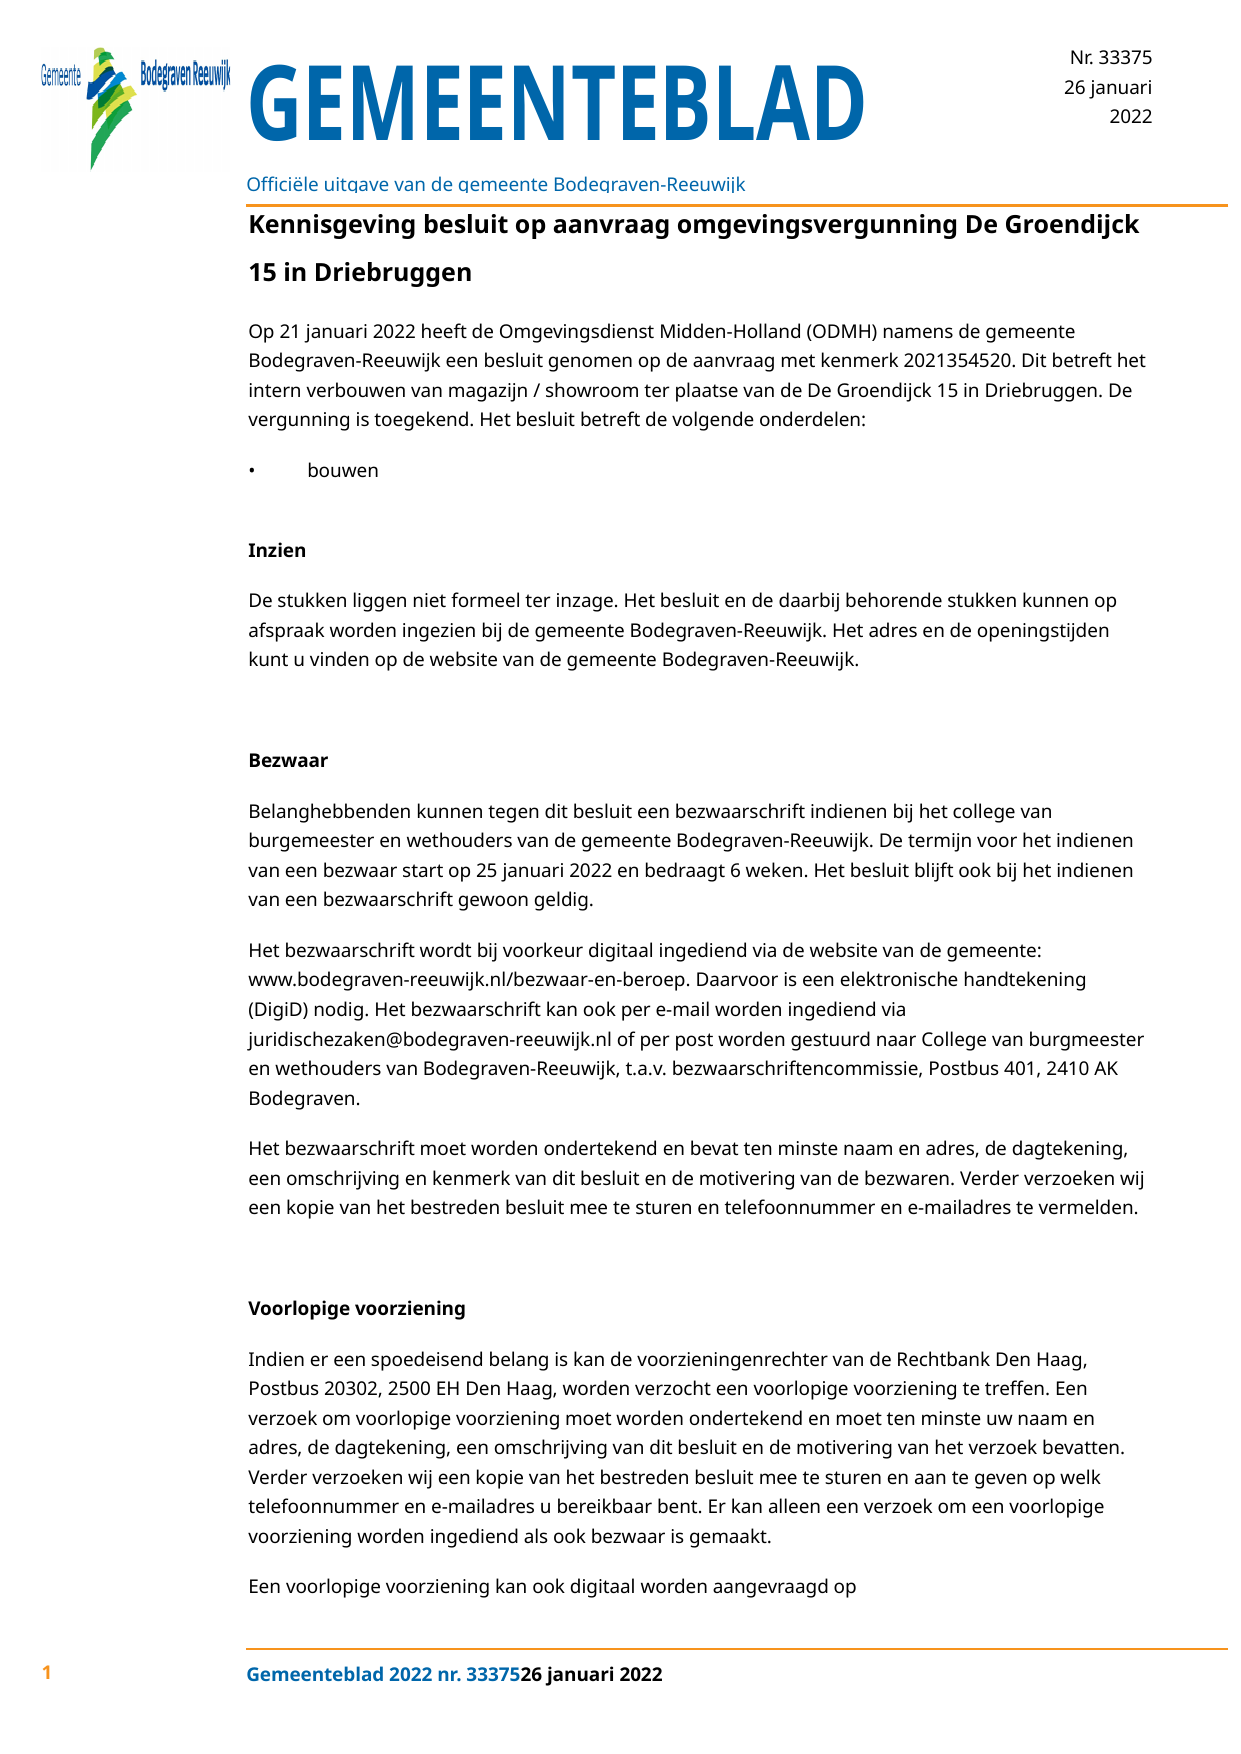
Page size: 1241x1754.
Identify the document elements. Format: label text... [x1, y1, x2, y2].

picture [41, 47, 231, 172]
text Een voorlopige voorziening kan ook digitaal worden aangevraagd op [248, 1574, 1152, 1599]
text Bezwaar [248, 747, 1152, 773]
list bouwen [248, 457, 1152, 483]
text Inzien [248, 537, 1152, 563]
text Het bezwaarschrift wordt bij voorkeur digitaal ingediend via de website van de gemeente: www.bodegraven-reeuwijk.nl/bezwaar-en-beroep. Daarvoor is een elektronische handtekening (DigiD) nodig. Het bezwaarschrift kan ook per e-mail worden ingediend via juridischezaken@bodegraven-reeuwijk.nl of per post worden gestuurd naar College van burgmeester en wethouders van Bodegraven-Reeuwijk, t.a.v. bezwaarschriftencommissie, Postbus 401, 2410 AK Bodegraven. [248, 937, 1152, 1111]
text Op 21 januari 2022 heeft de Omgevingsdienst Midden-Holland (ODMH) namens de gemeente Bodegraven-Reeuwijk een besluit genomen op de aanvraag met kenmerk 2021354520. Dit betreft het intern verbouwen van magazijn / showroom ter plaatse van de De Groendijck 15 in Driebruggen. De vergunning is toegekend. Het besluit betreft de volgende onderdelen: [248, 318, 1152, 432]
text Voorlopige voorziening [248, 1295, 1152, 1321]
text De stukken liggen niet formeel ter inzage. Het besluit en de daarbij behorende stukken kunnen op afspraak worden ingezien bij de gemeente Bodegraven-Reeuwijk. Het adres en de openingstijden kunt u vinden op de website van de gemeente Bodegraven-Reeuwijk. [248, 587, 1152, 672]
text Belanghebbenden kunnen tegen dit besluit een bezwaarschrift indienen bij het college van burgemeester en wethouders van de gemeente Bodegraven-Reeuwijk. De termijn voor het indienen van een bezwaar start op 25 januari 2022 en bedraagt 6 weken. Het besluit blijft ook bij het indienen van een bezwaarschrift gewoon geldig. [248, 798, 1152, 912]
text Kennisgeving besluit op aanvraag omgevingsvergunning De Groendijck 15 in Driebruggen [248, 207, 1152, 288]
text Indien er een spoedeisend belang is kan de voorzieningenrechter van de Rechtbank Den Haag, Postbus 20302, 2500 EH Den Haag, worden verzocht een voorlopige voorziening te treffen. Een verzoek om voorlopige voorziening moet worden ondertekend en moet ten minste uw naam en adres, de dagtekening, een omschrijving van dit besluit en de motivering van het verzoek bevatten. Verder verzoeken wij een kopie van het bestreden besluit mee te sturen en aan te geven op welk telefoonnummer en e-mailadres u bereikbaar bent. Er kan alleen een verzoek om een voorlopige voorziening worden ingediend als ook bezwaar is gemaakt. [248, 1346, 1152, 1549]
text Het bezwaarschrift moet worden ondertekend en bevat ten minste naam en adres, de dagtekening, een omschrijving en kenmerk van dit besluit en de motivering van de bezwaren. Verder verzoeken wij een kopie van het bestreden besluit mee te sturen en telefoonnummer en e-mailadres te vermelden. [248, 1135, 1152, 1220]
